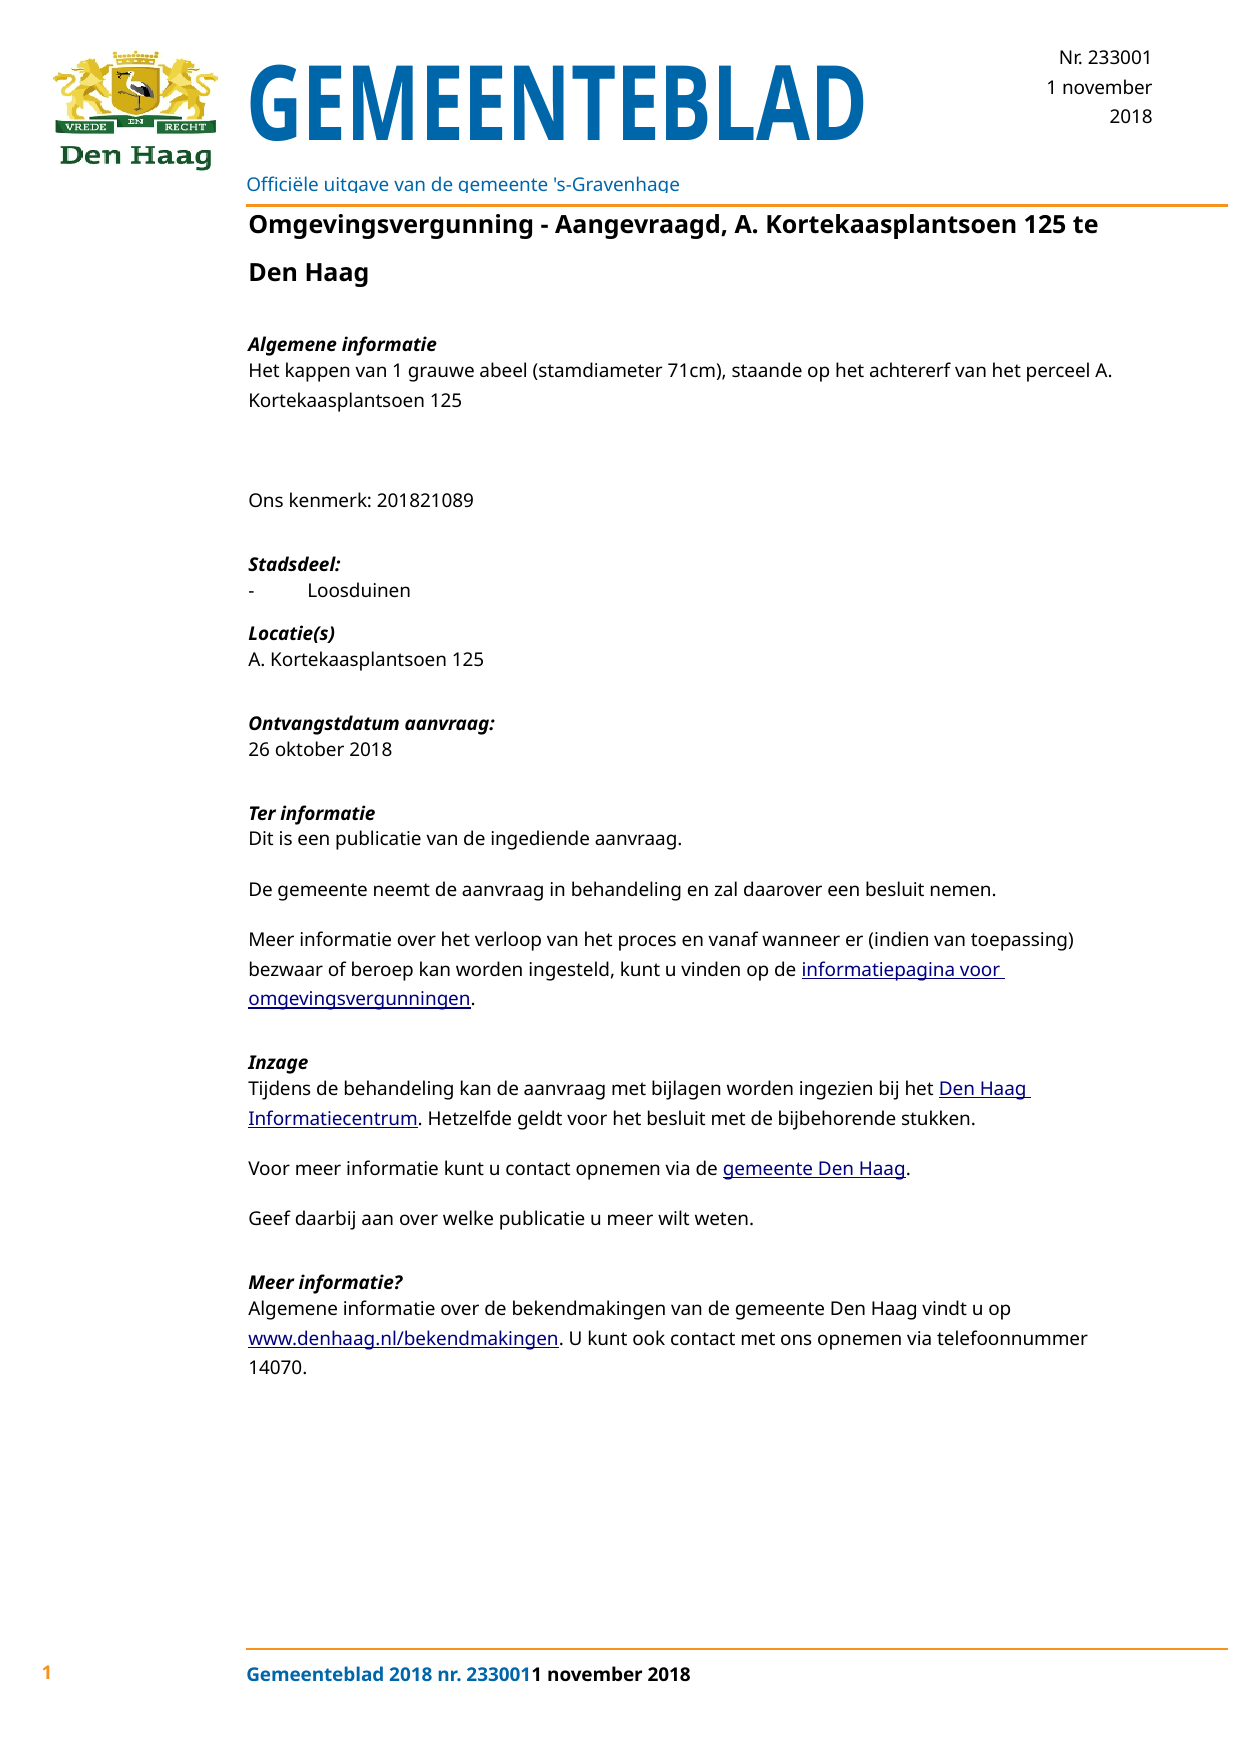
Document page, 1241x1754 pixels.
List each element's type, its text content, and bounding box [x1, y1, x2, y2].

text Tijdens de behandeling kan de aanvraag met bijlagen worden ingezien bij het Den Haag Informatiecentrum. Hetzelfde geldt voor het besluit met de bijbehorende stukken. [248, 1075, 1152, 1131]
text Voor meer informatie kunt u contact opnemen via de gemeente Den Haag. [248, 1155, 1152, 1181]
text 26 oktober 2018 [248, 736, 1152, 762]
text Inzage [248, 1049, 1152, 1075]
picture [41, 47, 231, 172]
text Het kappen van 1 grauwe abeel (stamdiameter 71cm), staande op het achtererf van het perceel A. Kortekaasplantsoen 125 [248, 357, 1152, 412]
text Locatie(s) [248, 620, 1152, 646]
text Stadsdeel: [248, 552, 1152, 577]
text Algemene informatie over de bekendmakingen van de gemeente Den Haag vindt u op www.denhaag.nl/bekendmakingen. U kunt ook contact met ons opnemen via telefoonnummer 14070. [248, 1295, 1152, 1380]
text Geef daarbij aan over welke publicatie u meer wilt weten. [248, 1206, 1152, 1231]
text Ons kenmerk: 201821089 [248, 488, 1152, 513]
text Dit is een publicatie van de ingediende aanvraag. [248, 826, 1152, 851]
text Ter informatie [248, 800, 1152, 826]
text Algemene informatie [248, 331, 1152, 357]
text Meer informatie? [248, 1269, 1152, 1295]
text Ontvangstdatum aanvraag: [248, 710, 1152, 736]
text A. Kortekaasplantsoen 125 [248, 646, 1152, 672]
text De gemeente neemt de aanvraag in behandeling en zal daarover een besluit nemen. [248, 876, 1152, 902]
list Loosduinen [248, 577, 1152, 603]
text Meer informatie over het verloop van het proces en vanaf wanneer er (indien van toepassing) bezwaar of beroep kan worden ingesteld, kunt u vinden op de informatiepagina voor omgevingsvergunningen. [248, 926, 1152, 1011]
text Omgevingsvergunning - Aangevraagd, A. Kortekaasplantsoen 125 te Den Haag [248, 207, 1152, 288]
